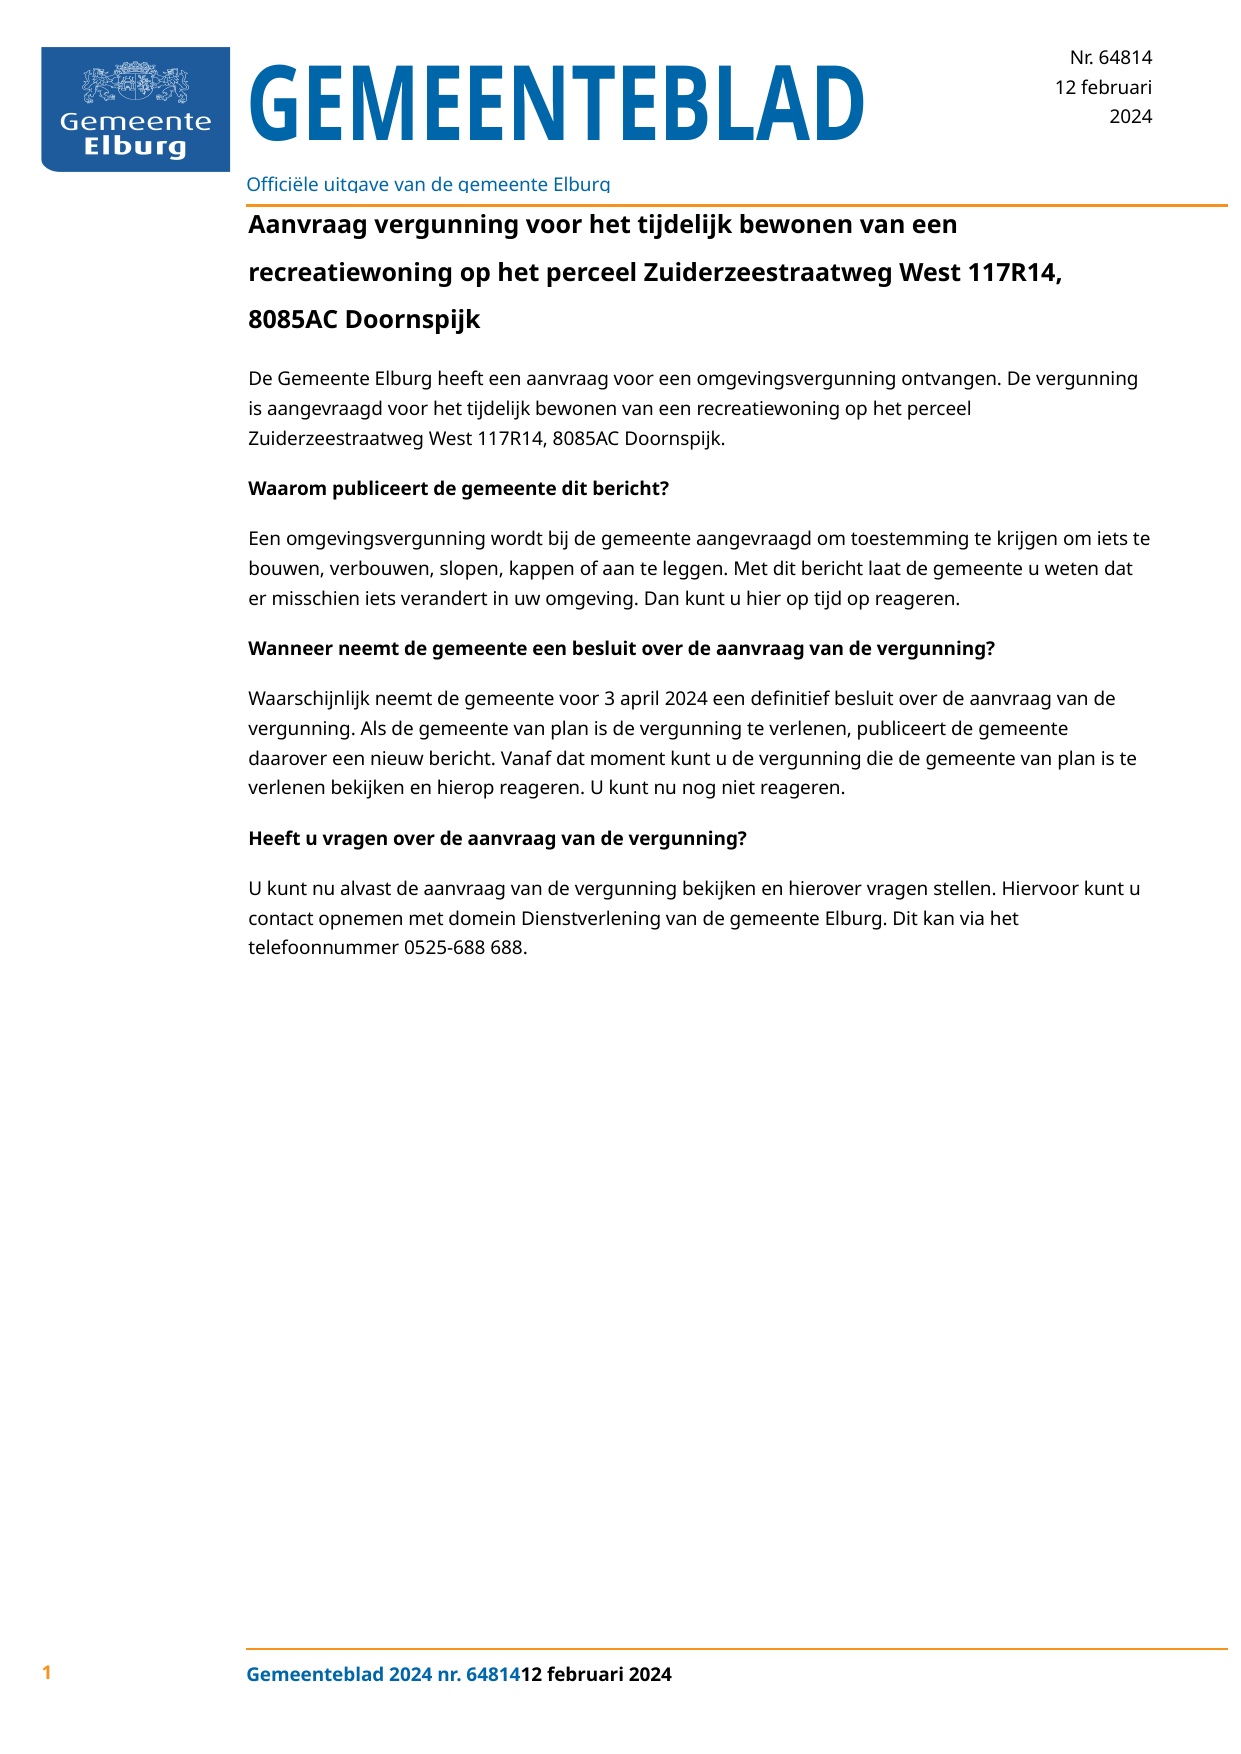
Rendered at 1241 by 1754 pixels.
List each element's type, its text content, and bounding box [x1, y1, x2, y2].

text U kunt nu alvast de aanvraag van de vergunning bekijken en hierover vragen stellen. Hiervoor kunt u contact opnemen met domein Dienstverlening van de gemeente Elburg. Dit kan via het telefoonnummer 0525-688 688. [248, 875, 1152, 960]
text Waarschijnlijk neemt de gemeente voor 3 april 2024 een definitief besluit over de aanvraag van de vergunning. Als de gemeente van plan is de vergunning te verlenen, publiceert de gemeente daarover een nieuw bericht. Vanaf dat moment kunt u de vergunning die de gemeente van plan is te verlenen bekijken en hierop reageren. U kunt nu nog niet reageren. [248, 686, 1152, 800]
picture [41, 47, 231, 172]
text De Gemeente Elburg heeft een aanvraag voor een omgevingsvergunning ontvangen. De vergunning is aangevraagd voor het tijdelijk bewonen van een recreatiewoning op het perceel Zuiderzeestraatweg West 117R14, 8085AC Doornspijk. [248, 366, 1152, 450]
text Heeft u vragen over de aanvraag van de vergunning? [248, 825, 1152, 850]
text Een omgevingsvergunning wordt bij de gemeente aangevraagd om toestemming te krijgen om iets te bouwen, verbouwen, slopen, kappen of aan te leggen. Met dit bericht laat de gemeente u weten dat er misschien iets verandert in uw omgeving. Dan kunt u hier op tijd op reageren. [248, 526, 1152, 610]
text Waarom publiceert de gemeente dit bericht? [248, 475, 1152, 501]
text Aanvraag vergunning voor het tijdelijk bewonen van een recreatiewoning op het perceel Zuiderzeestraatweg West 117R14, 8085AC Doornspijk [248, 207, 1152, 336]
text Wanneer neemt de gemeente een besluit over de aanvraag van de vergunning? [248, 635, 1152, 661]
